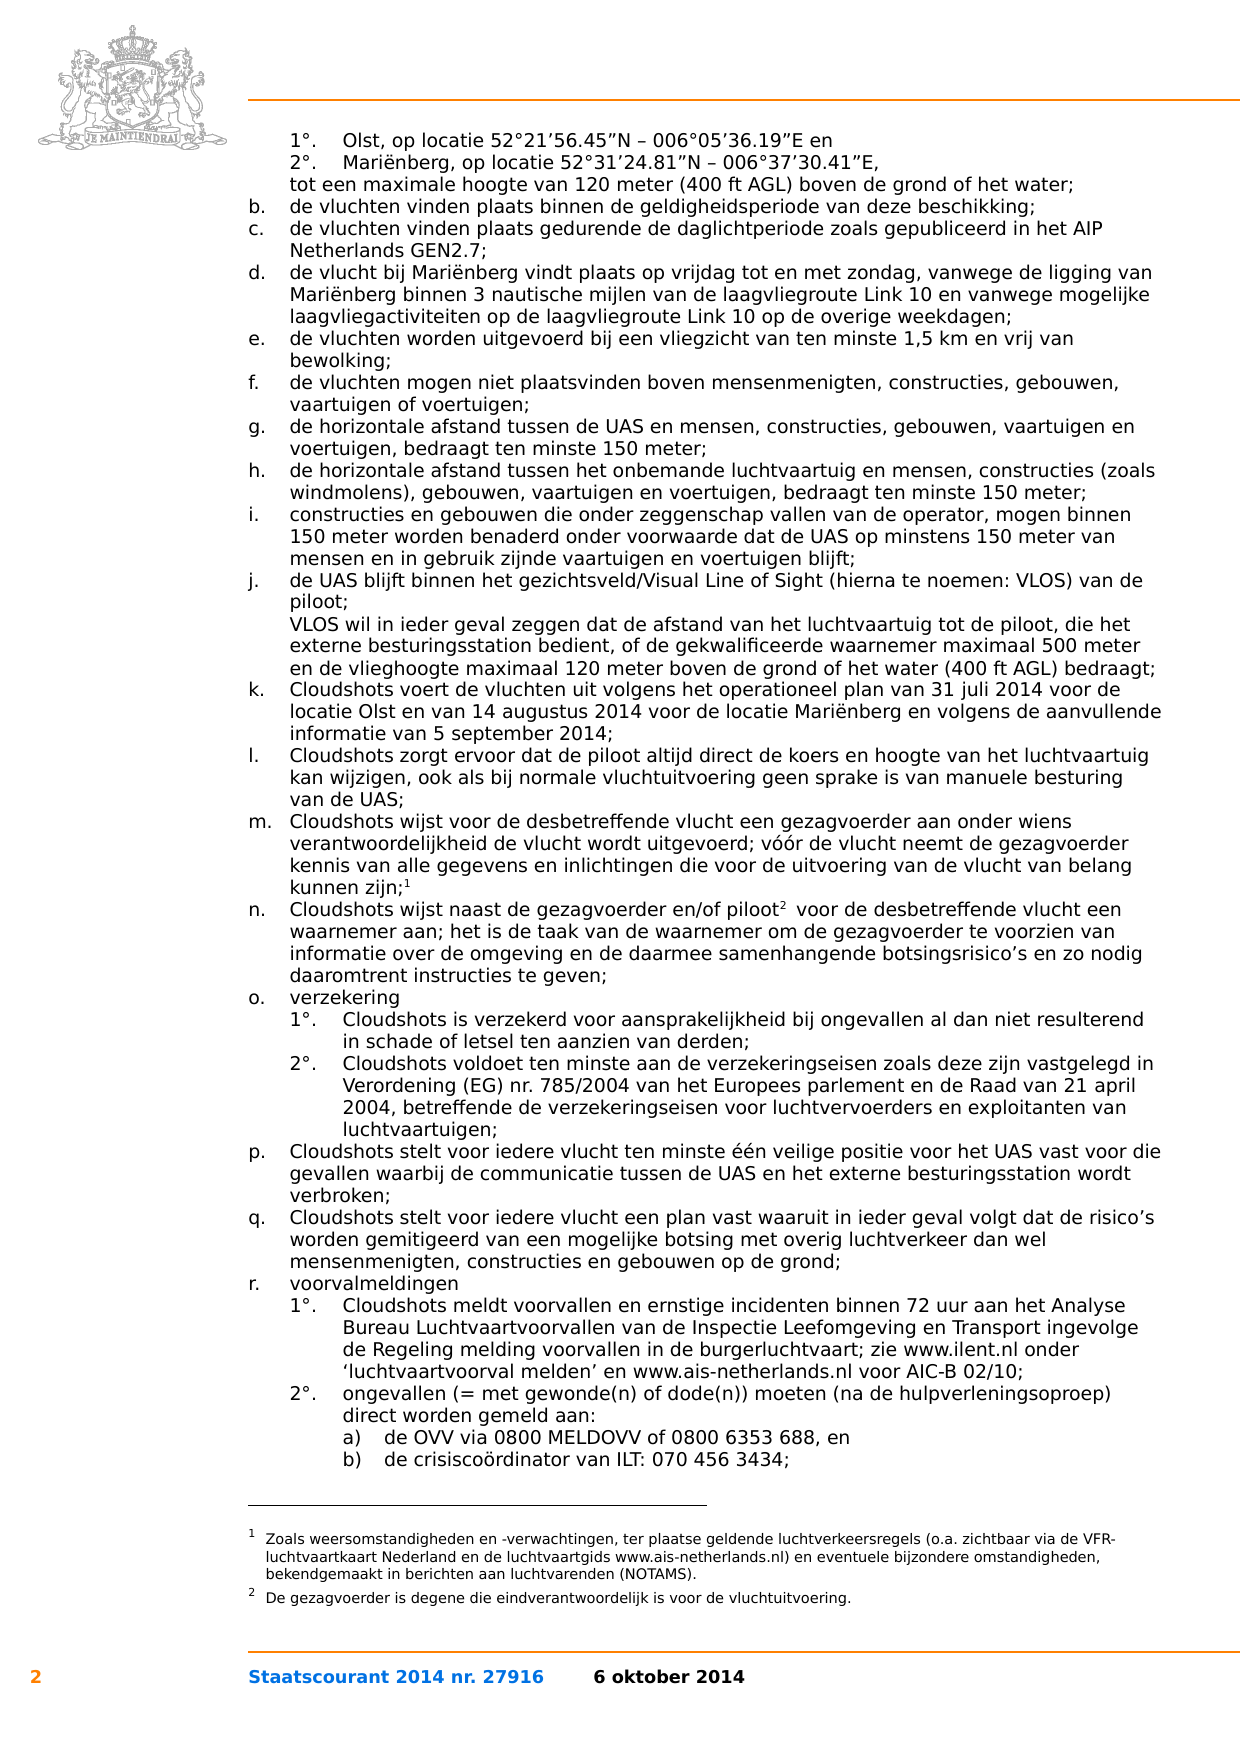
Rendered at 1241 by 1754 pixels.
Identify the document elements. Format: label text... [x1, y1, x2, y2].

text k. Cloudshots voert de vluchten uit volgens het operationeel plan van 31 juli 2014 voor de locatie Olst en van 14 augustus 2014 voor de locatie Mariënberg en volgens de aanvullende informatie van 5 september 2014; [248, 679, 1163, 745]
text Zoals weersomstandigheden en -verwachtingen, ter plaatse geldende luchtverkeersregels (o.a. zichtbaar via de VFR-luchtvaartkaart Nederland en de luchtvaartgids www.ais-netherlands.nl) en eventuele bijzondere omstandigheden, bekendgemaakt in berichten aan luchtvarenden (NOTAMS). [248, 1527, 1163, 1583]
text o. verzekering [248, 987, 1163, 1009]
text m. Cloudshots wijst voor de desbetreffende vlucht een gezagvoerder aan onder wiens verantwoordelijkheid de vlucht wordt uitgevoerd; vóór de vlucht neemt de gezagvoerder kennis van alle gegevens en inlichtingen die voor de uitvoering van de vlucht van belang kunnen zijn; [248, 811, 1163, 899]
text f. de vluchten mogen niet plaatsvinden boven mensenmenigten, constructies, gebouwen, vaartuigen of voertuigen; [248, 372, 1163, 416]
text De gezagvoerder is degene die eindverantwoordelijk is voor de vluchtuitvoering. [248, 1586, 1163, 1608]
text 2°. Cloudshots voldoet ten minste aan de verzekeringseisen zoals deze zijn vastgelegd in Verordening (EG) nr. 785/2004 van het Europees parlement en de Raad van 21 april 2004, betreffende de verzekeringseisen voor luchtvervoerders en exploitanten van luchtvaartuigen; [289, 1053, 1163, 1141]
picture [38, 25, 227, 150]
text h. de horizontale afstand tussen het onbemande luchtvaartuig en mensen, constructies (zoals windmolens), gebouwen, vaartuigen en voertuigen, bedraagt ten minste 150 meter; [248, 459, 1163, 503]
text a) de OVV via 0800 MELDOVV of 0800 6353 688, en [342, 1427, 1163, 1449]
text g. de horizontale afstand tussen de UAS en mensen, constructies, gebouwen, vaartuigen en voertuigen, bedraagt ten minste 150 meter; [248, 416, 1163, 459]
text 1°. Olst, op locatie 52°21’56.45”N – 006°05’36.19”E en [289, 130, 1163, 152]
text b. de vluchten vinden plaats binnen de geldigheidsperiode van deze beschikking; [248, 196, 1163, 218]
text c. de vluchten vinden plaats gedurende de daglichtperiode zoals gepubliceerd in het AIP Netherlands GEN2.7; [248, 218, 1163, 262]
text d. de vlucht bij Mariënberg vindt plaats op vrijdag tot en met zondag, vanwege de ligging van Mariënberg binnen 3 nautische mijlen van de laagvliegroute Link 10 en vanwege mogelijke laagvliegactiviteiten op de laagvliegroute Link 10 op de overige weekdagen; [248, 262, 1163, 328]
text r. voorvalmeldingen [248, 1273, 1163, 1295]
text 2°. Mariënberg, op locatie 52°31’24.81”N – 006°37’30.41”E, [289, 152, 1163, 174]
text 1°. Cloudshots meldt voorvallen en ernstige incidenten binnen 72 uur aan het Analyse Bureau Luchtvaartvoorvallen van de Inspectie Leefomgeving en Transport ingevolge de Regeling melding voorvallen in de burgerluchtvaart; zie www.ilent.nl onder ‘luchtvaartvoorval melden’ en www.ais-netherlands.nl voor AIC-B 02/10; [289, 1295, 1163, 1383]
text e. de vluchten worden uitgevoerd bij een vliegzicht van ten minste 1,5 km en vrij van bewolking; [248, 328, 1163, 372]
text j. de UAS blijft binnen het gezichtsveld/Visual Line of Sight (hierna te noemen: VLOS) van de piloot; [248, 569, 1163, 613]
text 2°. ongevallen (= met gewonde(n) of dode(n)) moeten (na de hulpverleningsoproep) direct worden gemeld aan: [289, 1383, 1163, 1427]
text q. Cloudshots stelt voor iedere vlucht een plan vast waaruit in ieder geval volgt dat de risico’s worden gemitigeerd van een mogelijke botsing met overig luchtverkeer dan wel mensenmenigten, constructies en gebouwen op de grond; [248, 1207, 1163, 1273]
text VLOS wil in ieder geval zeggen dat de afstand van het luchtvaartuig tot de piloot, die het externe besturingsstation bedient, of de gekwalificeerde waarnemer maximaal 500 meter en de vlieghoogte maximaal 120 meter boven de grond of het water (400 ft AGL) bedraagt; [289, 613, 1163, 679]
text b) de crisiscoördinator van ILT: 070 456 3434; [342, 1449, 1163, 1471]
text 1°. Cloudshots is verzekerd voor aansprakelijkheid bij ongevallen al dan niet resulterend in schade of letsel ten aanzien van derden; [289, 1009, 1163, 1053]
text l. Cloudshots zorgt ervoor dat de piloot altijd direct de koers en hoogte van het luchtvaartuig kan wijzigen, ook als bij normale vluchtuitvoering geen sprake is van manuele besturing van de UAS; [248, 745, 1163, 811]
text n. Cloudshots wijst naast de gezagvoerder en/of piloot voor de desbetreffende vlucht een waarnemer aan; het is de taak van de waarnemer om de gezagvoerder te voorzien van informatie over de omgeving en de daarmee samenhangende botsingsrisico’s en zo nodig daaromtrent instructies te geven; [248, 899, 1163, 987]
text tot een maximale hoogte van 120 meter (400 ft AGL) boven de grond of het water; [289, 174, 1163, 196]
text p. Cloudshots stelt voor iedere vlucht ten minste één veilige positie voor het UAS vast voor die gevallen waarbij de communicatie tussen de UAS en het externe besturingsstation wordt verbroken; [248, 1141, 1163, 1207]
text i. constructies en gebouwen die onder zeggenschap vallen van de operator, mogen binnen 150 meter worden benaderd onder voorwaarde dat de UAS op minstens 150 meter van mensen en in gebruik zijnde vaartuigen en voertuigen blijft; [248, 503, 1163, 569]
